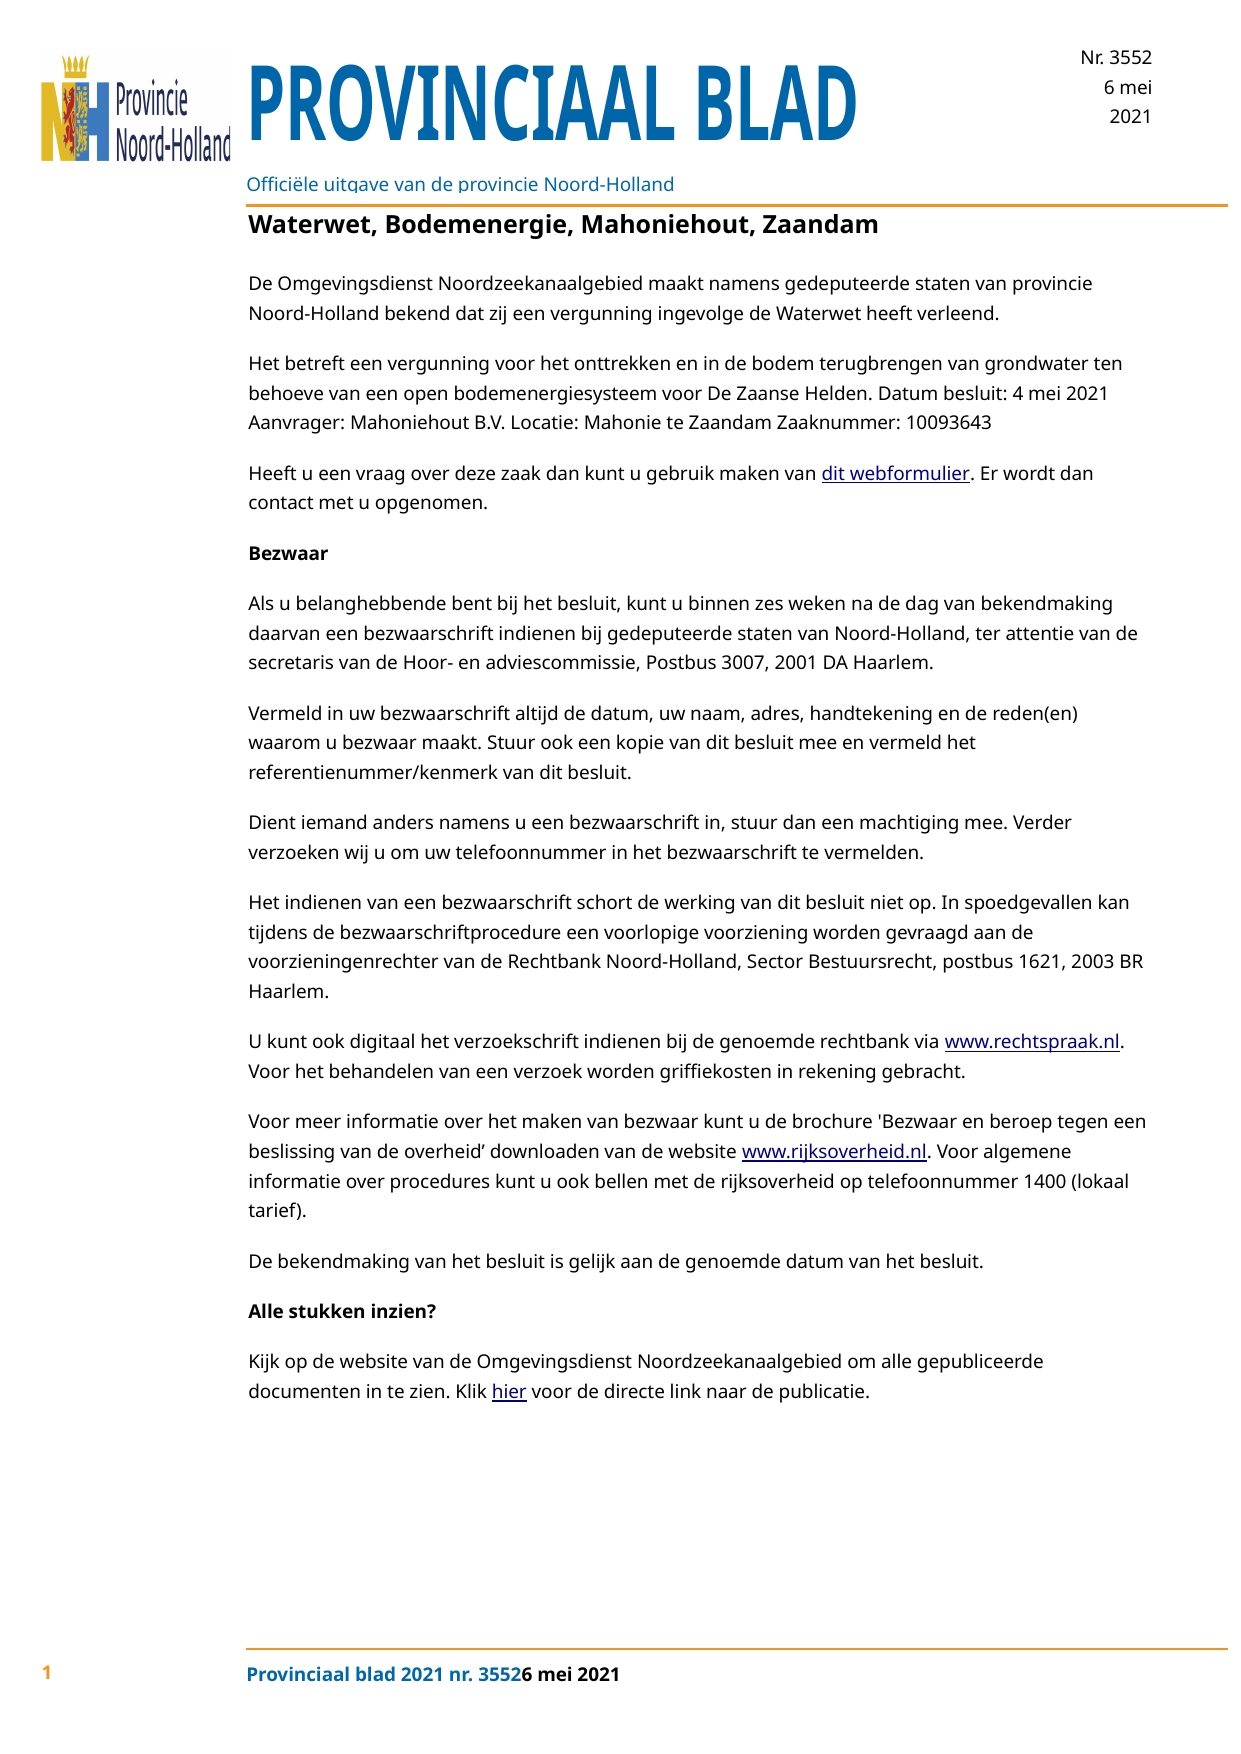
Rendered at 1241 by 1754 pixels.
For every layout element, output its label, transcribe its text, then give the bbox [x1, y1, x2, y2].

picture [41, 47, 231, 172]
text Waterwet, Bodemenergie, Mahoniehout, Zaandam [248, 207, 1152, 241]
text Het betreft een vergunning voor het onttrekken en in de bodem terugbrengen van grondwater ten behoeve van een open bodemenergiesysteem voor De Zaanse Helden. Datum besluit: 4 mei 2021 Aanvrager: Mahoniehout B.V. Locatie: Mahonie te Zaandam Zaaknummer: 10093643 [248, 350, 1152, 435]
text Het indienen van een bezwaarschrift schort de werking van dit besluit niet op. In spoedgevallen kan tijdens de bezwaarschriftprocedure een voorlopige voorziening worden gevraagd aan de voorzieningenrechter van de Rechtbank Noord-Holland, Sector Bestuursrecht, postbus 1621, 2003 BR Haarlem. [248, 889, 1152, 1004]
text Als u belanghebbende bent bij het besluit, kunt u binnen zes weken na de dag van bekendmaking daarvan een bezwaarschrift indienen bij gedeputeerde staten van Noord-Holland, ter attentie van de secretaris van de Hoor- en adviescommissie, Postbus 3007, 2001 DA Haarlem. [248, 590, 1152, 675]
text Bezwaar [248, 540, 1152, 566]
text Alle stukken inzien? [248, 1298, 1152, 1324]
text Vermeld in uw bezwaarschrift altijd de datum, uw naam, adres, handtekening en de reden(en) waarom u bezwaar maakt. Stuur ook een kopie van dit besluit mee en vermeld het referentienummer/kenmerk van dit besluit. [248, 700, 1152, 785]
text De bekendmaking van het besluit is gelijk aan de genoemde datum van het besluit. [248, 1248, 1152, 1273]
text U kunt ook digitaal het verzoekschrift indienen bij de genoemde rechtbank via www.rechtspraak.nl. Voor het behandelen van een verzoek worden griffiekosten in rekening gebracht. [248, 1029, 1152, 1084]
text Voor meer informatie over het maken van bezwaar kunt u de brochure 'Bezwaar en beroep tegen een beslissing van de overheid’ downloaden van de website www.rijksoverheid.nl. Voor algemene informatie over procedures kunt u ook bellen met de rijksoverheid op telefoonnummer 1400 (lokaal tarief). [248, 1109, 1152, 1223]
text De Omgevingsdienst Noordzeekanaalgebied maakt namens gedeputeerde staten van provincie Noord-Holland bekend dat zij een vergunning ingevolge de Waterwet heeft verleend. [248, 270, 1152, 326]
text Heeft u een vraag over deze zaak dan kunt u gebruik maken van dit webformulier. Er wordt dan contact met u opgenomen. [248, 460, 1152, 515]
text Kijk op de website van de Omgevingsdienst Noordzeekanaalgebied om alle gepubliceerde documenten in te zien. Klik hier voor de directe link naar de publicatie. [248, 1349, 1152, 1404]
text Dient iemand anders namens u een bezwaarschrift in, stuur dan een machtiging mee. Verder verzoeken wij u om uw telefoonnummer in het bezwaarschrift te vermelden. [248, 809, 1152, 865]
